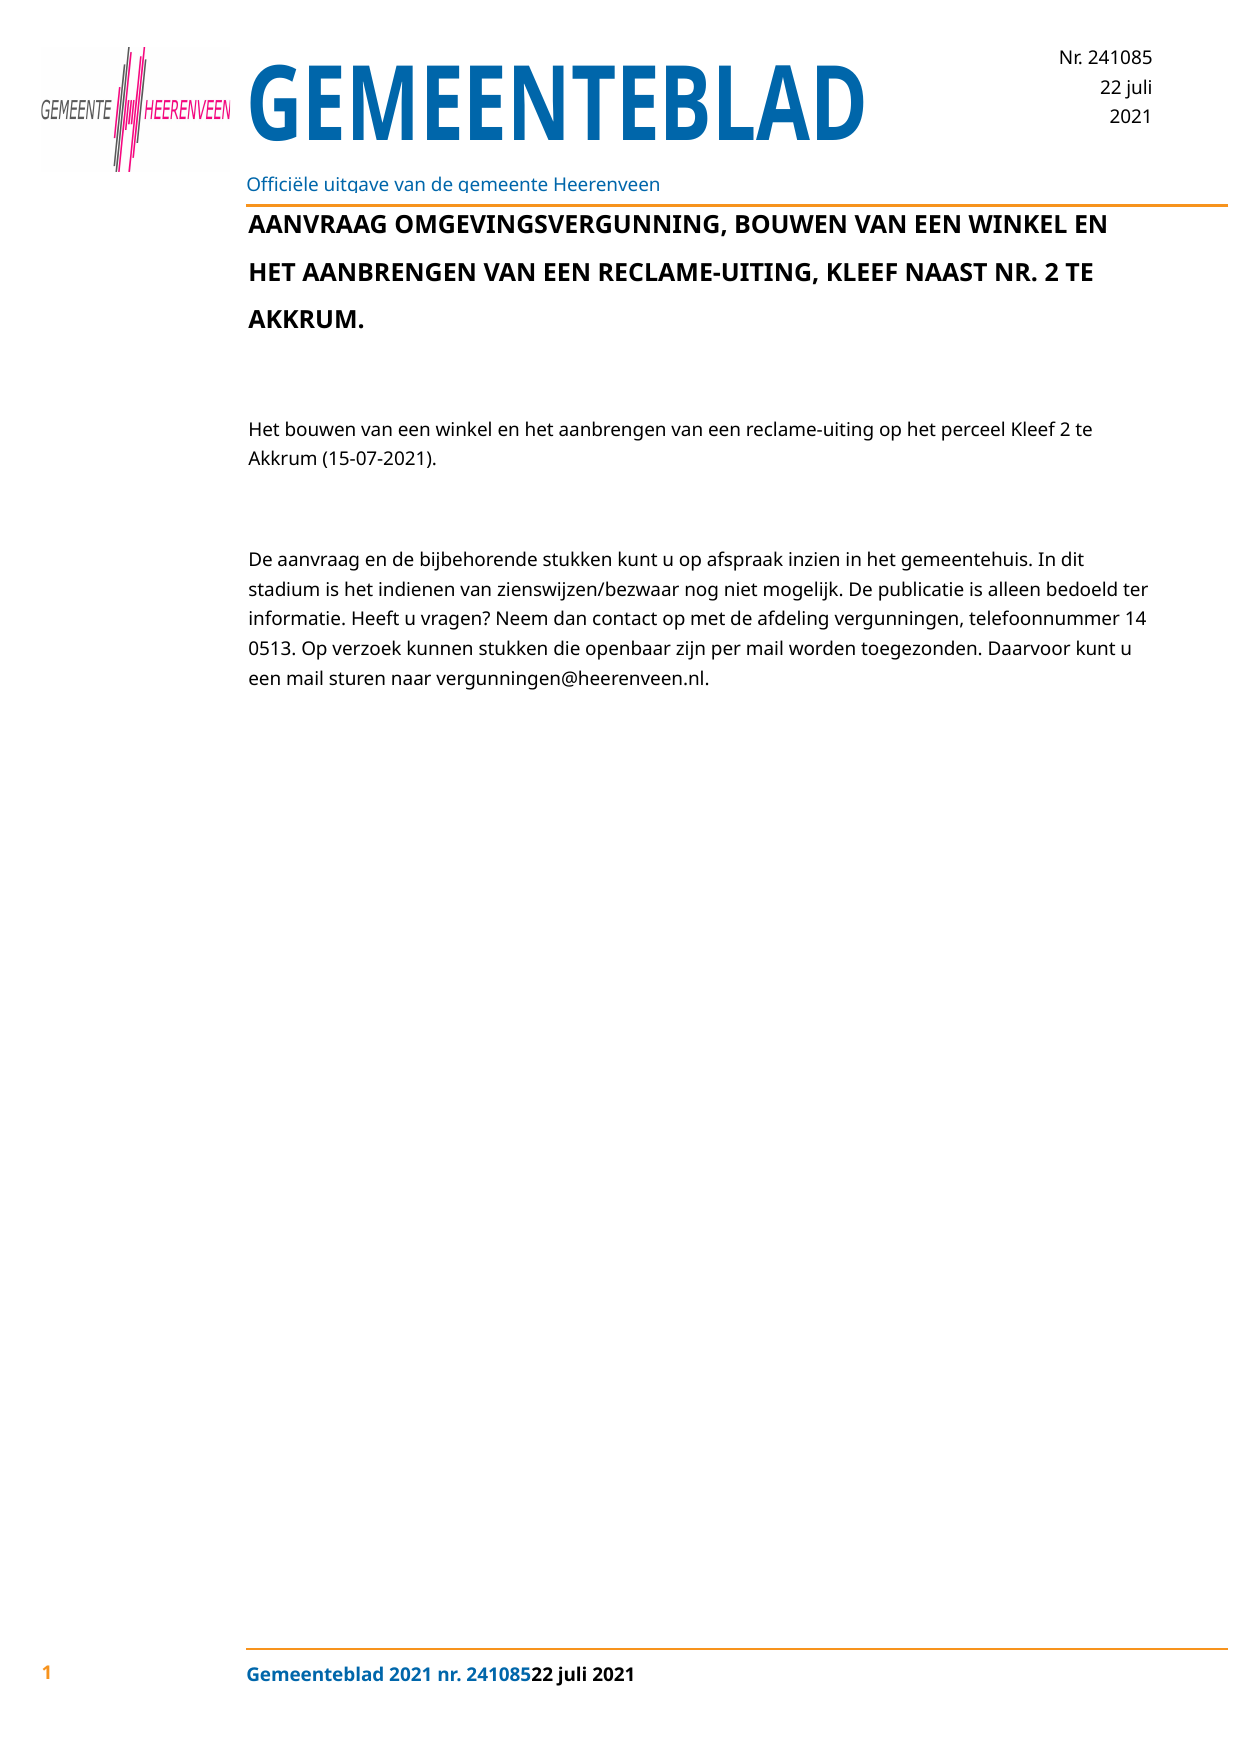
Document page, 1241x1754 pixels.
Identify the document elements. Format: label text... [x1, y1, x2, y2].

text AANVRAAG OMGEVINGSVERGUNNING, BOUWEN VAN EEN WINKEL EN HET AANBRENGEN VAN EEN RECLAME-UITING, KLEEF NAAST NR. 2 TE AKKRUM. [248, 207, 1152, 336]
text Het bouwen van een winkel en het aanbrengen van een reclame-uiting op het perceel Kleef 2 te Akkrum (15-07-2021). [248, 416, 1152, 471]
text De aanvraag en de bijbehorende stukken kunt u op afspraak inzien in het gemeentehuis. In dit stadium is het indienen van zienswijzen/bezwaar nog niet mogelijk. De publicatie is alleen bedoeld ter informatie. Heeft u vragen? Neem dan contact op met de afdeling vergunningen, telefoonnummer 14 0513. Op verzoek kunnen stukken die openbaar zijn per mail worden toegezonden. Daarvoor kunt u een mail sturen naar vergunningen@heerenveen.nl. [248, 546, 1152, 690]
picture [41, 47, 231, 172]
